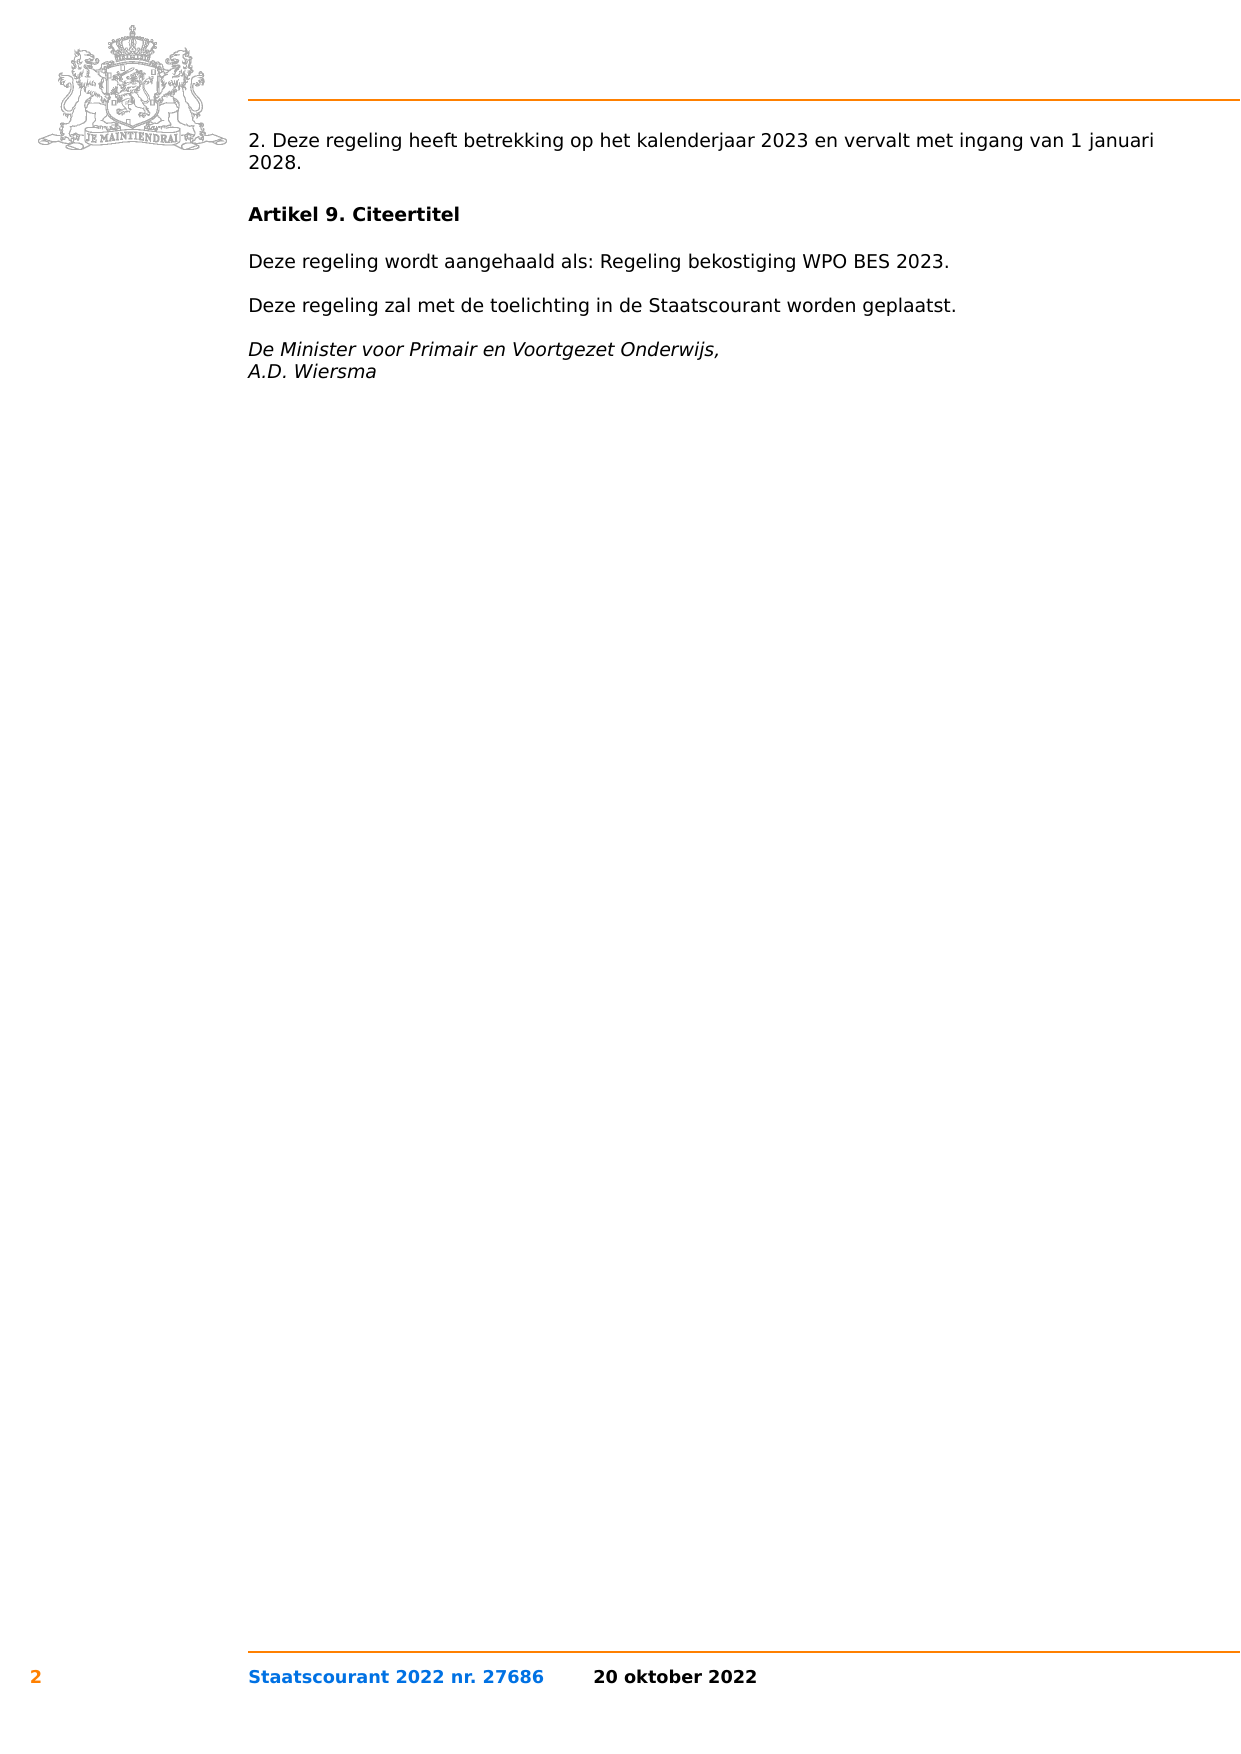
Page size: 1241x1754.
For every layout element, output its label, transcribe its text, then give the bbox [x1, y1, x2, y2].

text Deze regeling zal met de toelichting in de Staatscourant worden geplaatst. [248, 295, 1163, 317]
text 2. Deze regeling heeft betrekking op het kalenderjaar 2023 en vervalt met ingang van 1 januari 2028. [248, 130, 1163, 174]
text Deze regeling wordt aangehaald als: Regeling bekostiging WPO BES 2023. [248, 251, 1163, 273]
subtitle Artikel 9. Citeertitel [248, 204, 1163, 226]
text De Minister voor Primair en Voortgezet Onderwijs, A.D. Wiersma [248, 338, 1163, 382]
picture [38, 25, 227, 150]
